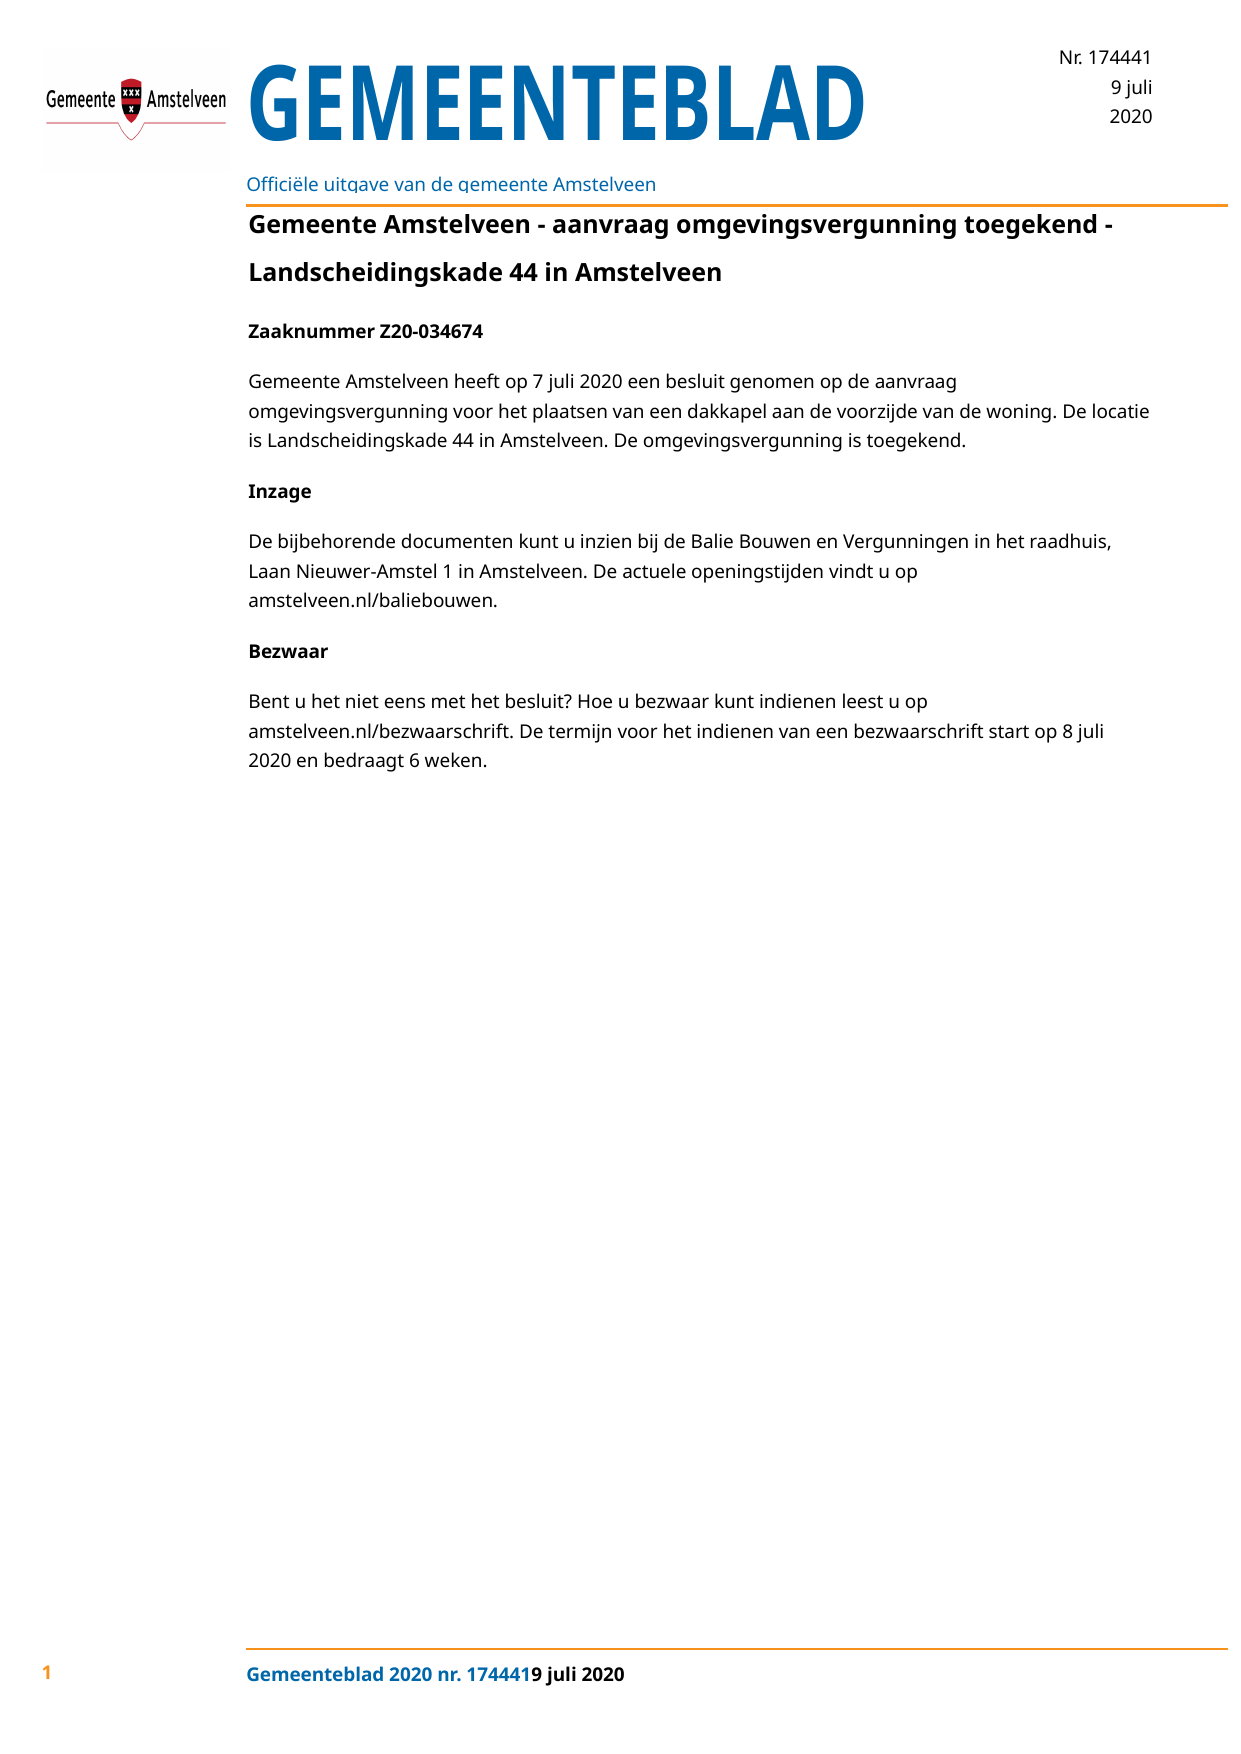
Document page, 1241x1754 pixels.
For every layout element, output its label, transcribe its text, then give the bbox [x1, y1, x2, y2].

text Bezwaar [248, 638, 1152, 664]
picture [41, 47, 231, 172]
text Zaaknummer Z20-034674 [248, 318, 1152, 344]
text De bijbehorende documenten kunt u inzien bij de Balie Bouwen en Vergunningen in het raadhuis, Laan Nieuwer-Amstel 1 in Amstelveen. De actuele openingstijden vindt u op amstelveen.nl/baliebouwen. [248, 528, 1152, 613]
text Bent u het niet eens met het besluit? Hoe u bezwaar kunt indienen leest u op amstelveen.nl/bezwaarschrift. De termijn voor het indienen van een bezwaarschrift start op 8 juli 2020 en bedraagt 6 weken. [248, 688, 1152, 773]
text Gemeente Amstelveen - aanvraag omgevingsvergunning toegekend - Landscheidingskade 44 in Amstelveen [248, 207, 1152, 288]
text Gemeente Amstelveen heeft op 7 juli 2020 een besluit genomen op de aanvraag omgevingsvergunning voor het plaatsen van een dakkapel aan de voorzijde van de woning. De locatie is Landscheidingskade 44 in Amstelveen. De omgevingsvergunning is toegekend. [248, 368, 1152, 453]
text Inzage [248, 478, 1152, 504]
